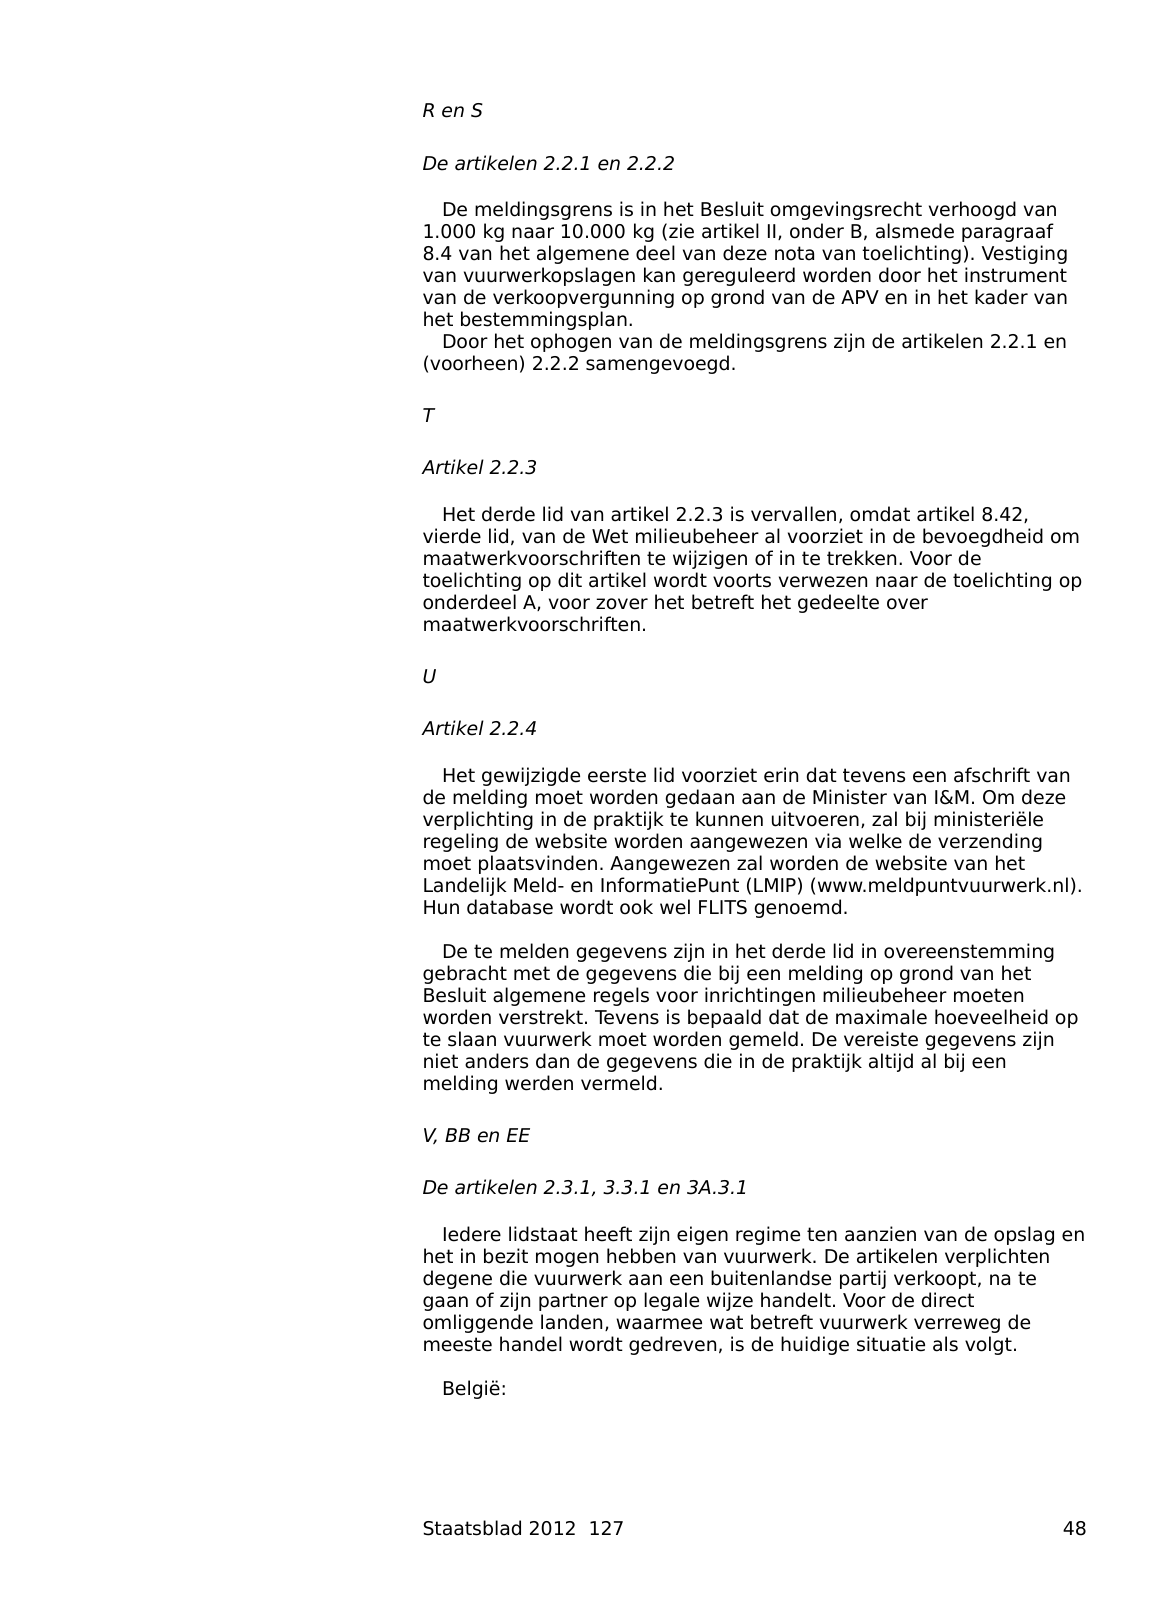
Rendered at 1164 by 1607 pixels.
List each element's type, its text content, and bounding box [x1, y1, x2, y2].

subtitle V, BB en EE [422, 1125, 1087, 1147]
text De meldingsgrens is in het Besluit omgevingsrecht verhoogd van 1.000 kg naar 10.000 kg (zie artikel II, onder B, alsmede paragraaf 8.4 van het algemene deel van deze nota van toelichting). Vestiging van vuurwerkopslagen kan gereguleerd worden door het instrument van de verkoopvergunning op grond van de APV en in het kader van het bestemmingsplan. [422, 199, 1087, 331]
text De te melden gegevens zijn in het derde lid in overeenstemming gebracht met de gegevens die bij een melding op grond van het Besluit algemene regels voor inrichtingen milieubeheer moeten worden verstrekt. Tevens is bepaald dat de maximale hoeveelheid op te slaan vuurwerk moet worden gemeld. De vereiste gegevens zijn niet anders dan de gegevens die in de praktijk altijd al bij een melding werden vermeld. [422, 941, 1087, 1095]
text Door het ophogen van de meldingsgrens zijn de artikelen 2.2.1 en (voorheen) 2.2.2 samengevoegd. [422, 331, 1087, 375]
text België: [422, 1378, 1087, 1400]
subtitle R en S [422, 100, 1087, 122]
subtitle Artikel 2.2.4 [422, 718, 1087, 740]
text Iedere lidstaat heeft zijn eigen regime ten aanzien van de opslag en het in bezit mogen hebben van vuurwerk. De artikelen verplichten degene die vuurwerk aan een buitenlandse partij verkoopt, na te gaan of zijn partner op legale wijze handelt. Voor de direct omliggende landen, waarmee wat betreft vuurwerk verreweg de meeste handel wordt gedreven, is de huidige situatie als volgt. [422, 1224, 1087, 1356]
subtitle De artikelen 2.2.1 en 2.2.2 [422, 152, 1087, 174]
subtitle Artikel 2.2.3 [422, 457, 1087, 479]
subtitle T [422, 405, 1087, 427]
subtitle U [422, 666, 1087, 688]
text Het gewijzigde eerste lid voorziet erin dat tevens een afschrift van de melding moet worden gedaan aan de Minister van I&M. Om deze verplichting in de praktijk te kunnen uitvoeren, zal bij ministeriële regeling de website worden aangewezen via welke de verzending moet plaatsvinden. Aangewezen zal worden de website van het Landelijk Meld- en InformatiePunt (LMIP) (www.meldpuntvuurwerk.nl). Hun database wordt ook wel FLITS genoemd. [422, 765, 1087, 919]
text Het derde lid van artikel 2.2.3 is vervallen, omdat artikel 8.42, vierde lid, van de Wet milieubeheer al voorziet in de bevoegdheid om maatwerkvoorschriften te wijzigen of in te trekken. Voor de toelichting op dit artikel wordt voorts verwezen naar de toelichting op onderdeel A, voor zover het betreft het gedeelte over maatwerkvoorschriften. [422, 504, 1087, 636]
subtitle De artikelen 2.3.1, 3.3.1 en 3A.3.1 [422, 1177, 1087, 1199]
